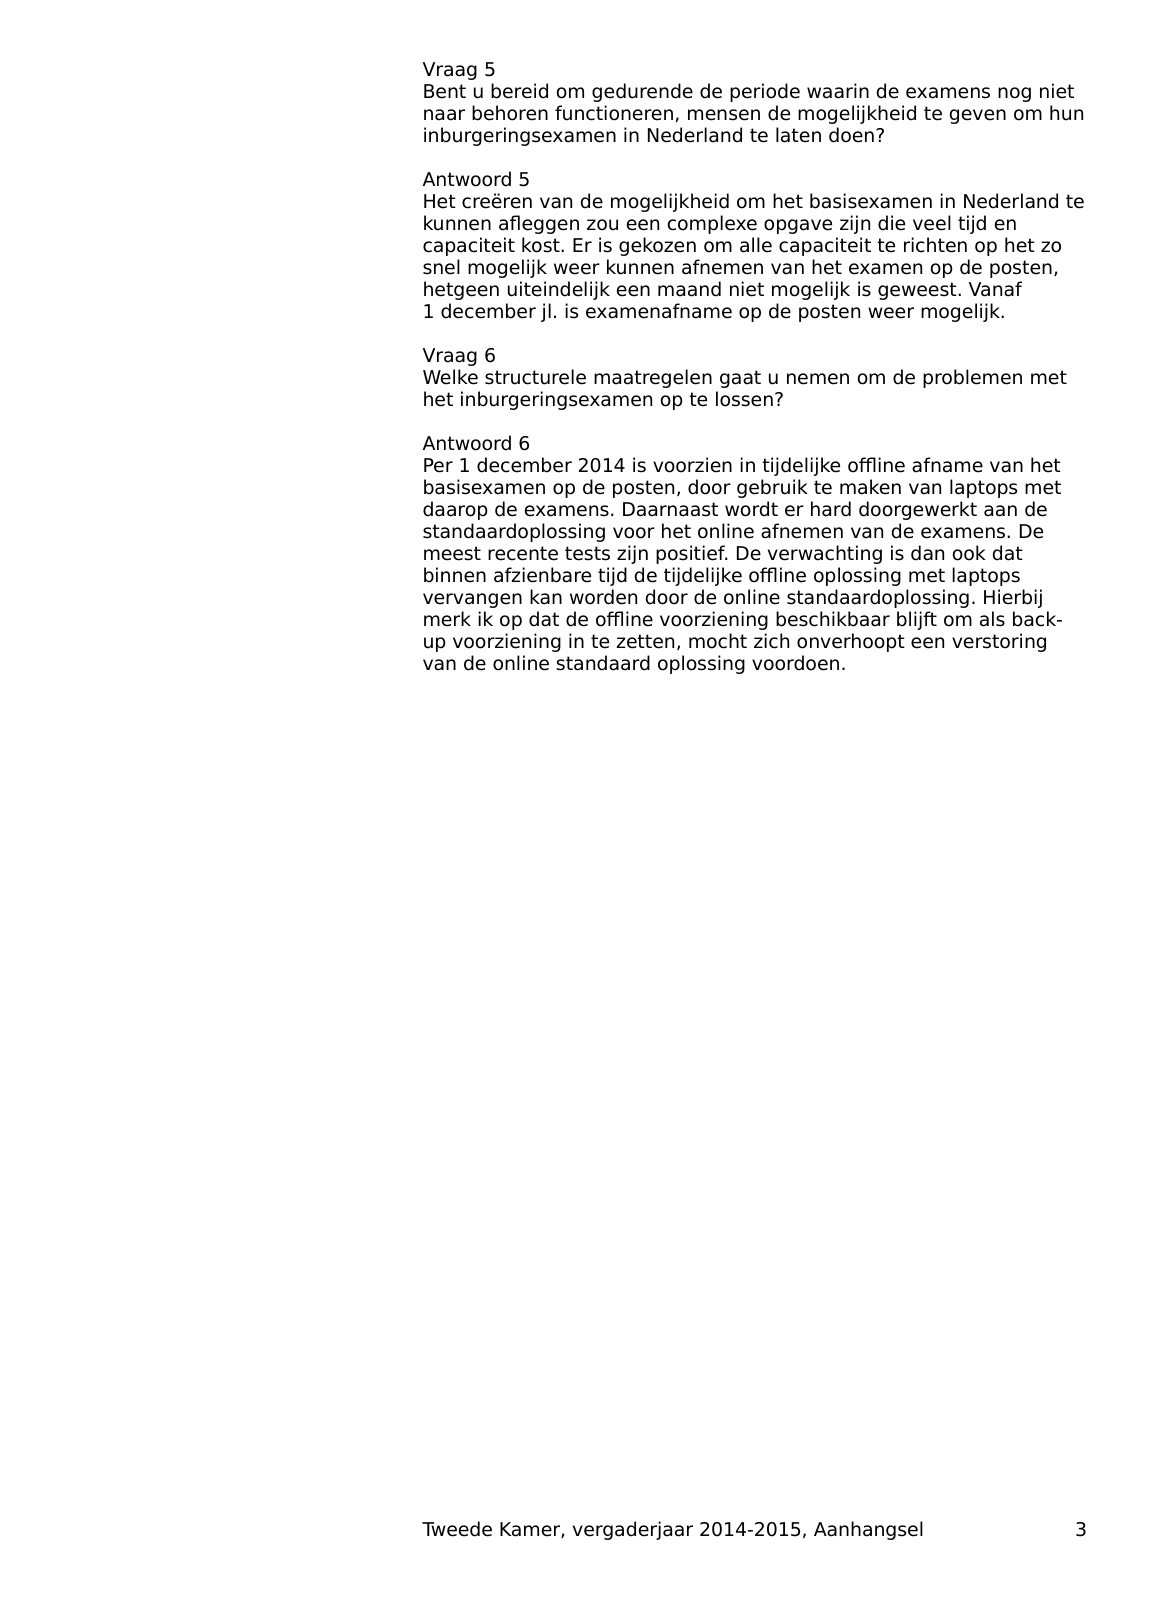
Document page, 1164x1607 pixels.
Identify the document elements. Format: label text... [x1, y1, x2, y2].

text Per 1 december 2014 is voorzien in tijdelijke offline afname van het basisexamen op de posten, door gebruik te maken van laptops met daarop de examens. Daarnaast wordt er hard doorgewerkt aan de standaardoplossing voor het online afnemen van de examens. De meest recente tests zijn positief. De verwachting is dan ook dat binnen afzienbare tijd de tijdelijke offline oplossing met laptops vervangen kan worden door de online standaardoplossing. Hierbij merk ik op dat de offline voorziening beschikbaar blijft om als back-up voorziening in te zetten, mocht zich onverhoopt een verstoring van de online standaard oplossing voordoen. [422, 455, 1087, 675]
text Welke structurele maatregelen gaat u nemen om de problemen met het inburgeringsexamen op te lossen? [422, 367, 1087, 411]
text Het creëren van de mogelijkheid om het basisexamen in Nederland te kunnen afleggen zou een complexe opgave zijn die veel tijd en capaciteit kost. Er is gekozen om alle capaciteit te richten op het zo snel mogelijk weer kunnen afnemen van het examen op de posten, hetgeen uiteindelijk een maand niet mogelijk is geweest. Vanaf 1 december jl. is examenafname op de posten weer mogelijk. [422, 191, 1087, 323]
text Antwoord 5 [422, 169, 1087, 191]
text Vraag 6 [422, 345, 1087, 367]
text Antwoord 6 [422, 433, 1087, 455]
text Vraag 5 [422, 59, 1087, 81]
text Bent u bereid om gedurende de periode waarin de examens nog niet naar behoren functioneren, mensen de mogelijkheid te geven om hun inburgeringsexamen in Nederland te laten doen? [422, 81, 1087, 147]
